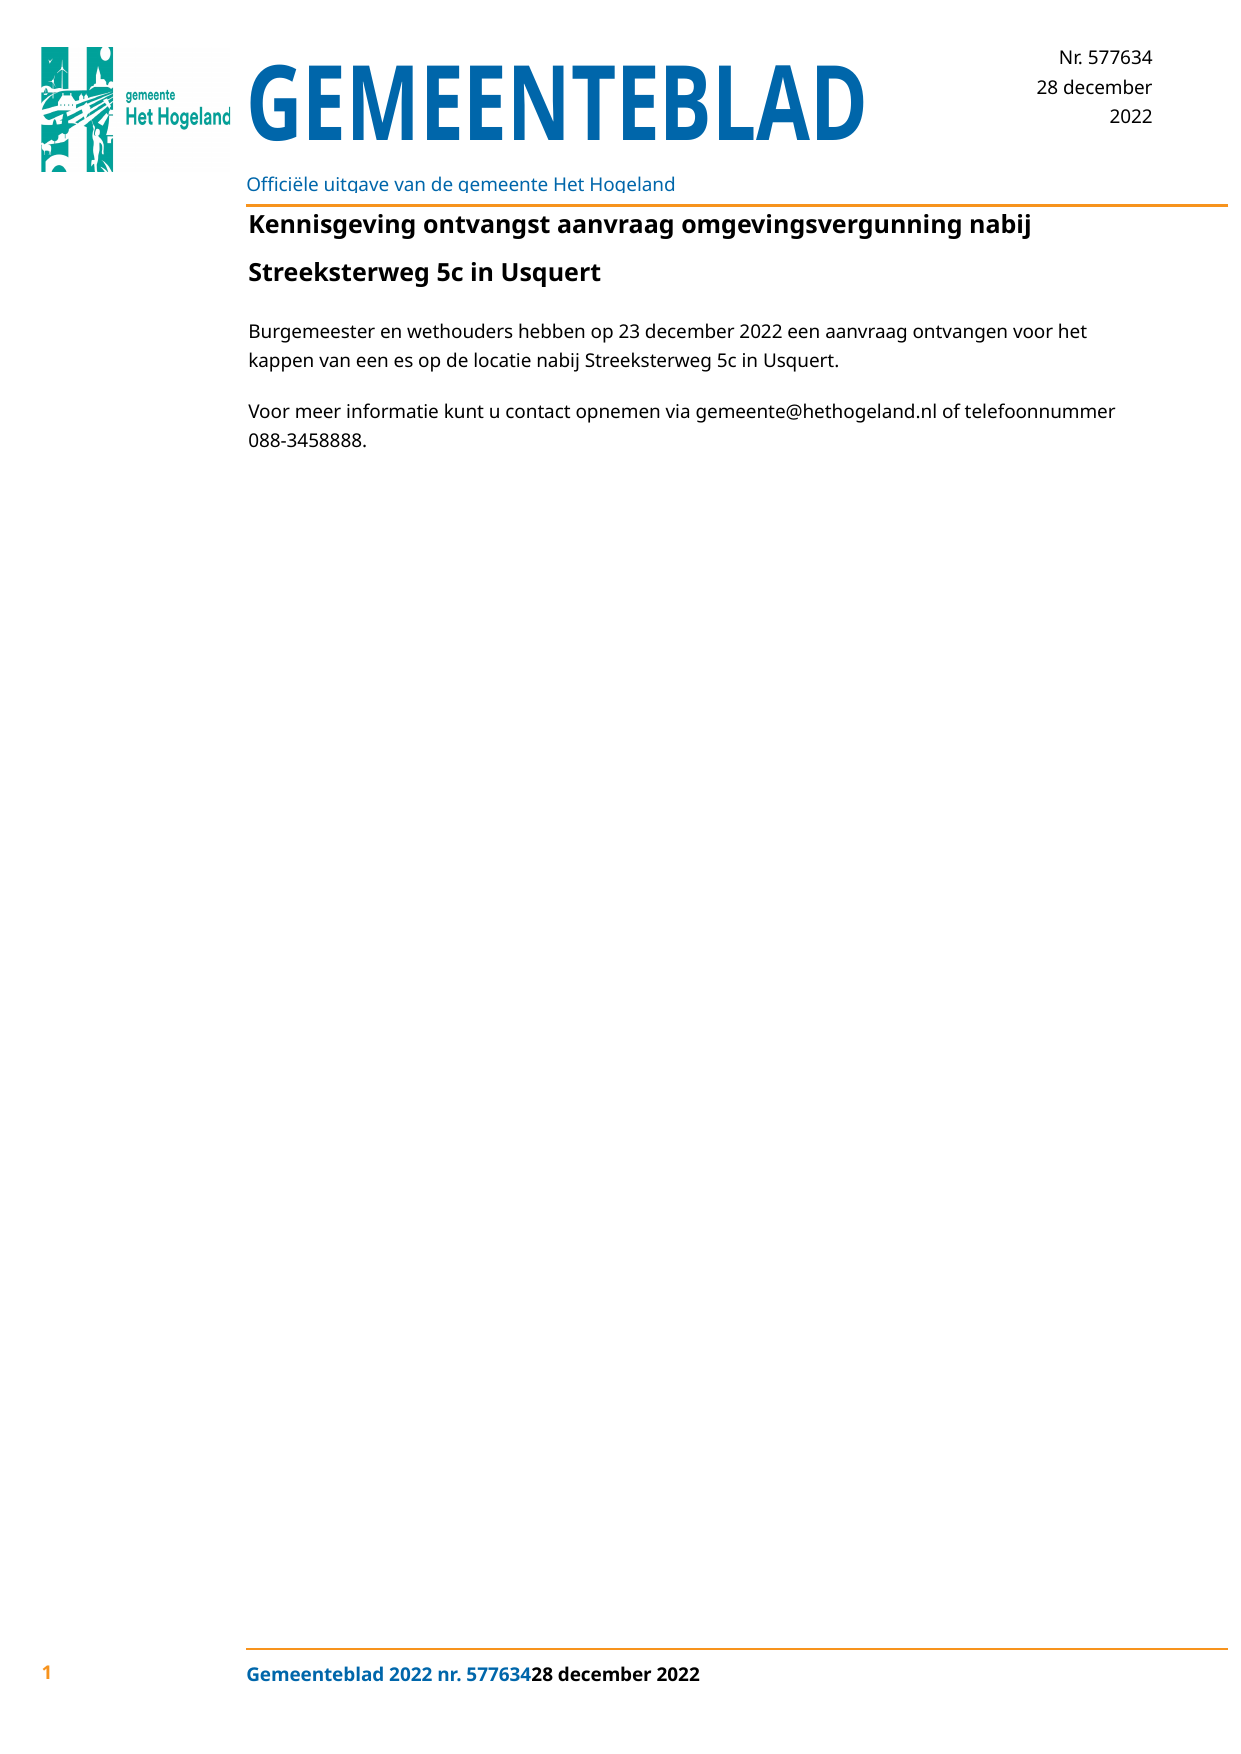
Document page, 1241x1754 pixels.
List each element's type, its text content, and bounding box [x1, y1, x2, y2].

picture [41, 47, 231, 172]
text Voor meer informatie kunt u contact opnemen via gemeente@hethogeland.nl of telefoonnummer 088-3458888. [248, 398, 1152, 453]
text Kennisgeving ontvangst aanvraag omgevingsvergunning nabij Streeksterweg 5c in Usquert [248, 207, 1152, 288]
text Burgemeester en wethouders hebben op 23 december 2022 een aanvraag ontvangen voor het kappen van een es op de locatie nabij Streeksterweg 5c in Usquert. [248, 318, 1152, 373]
